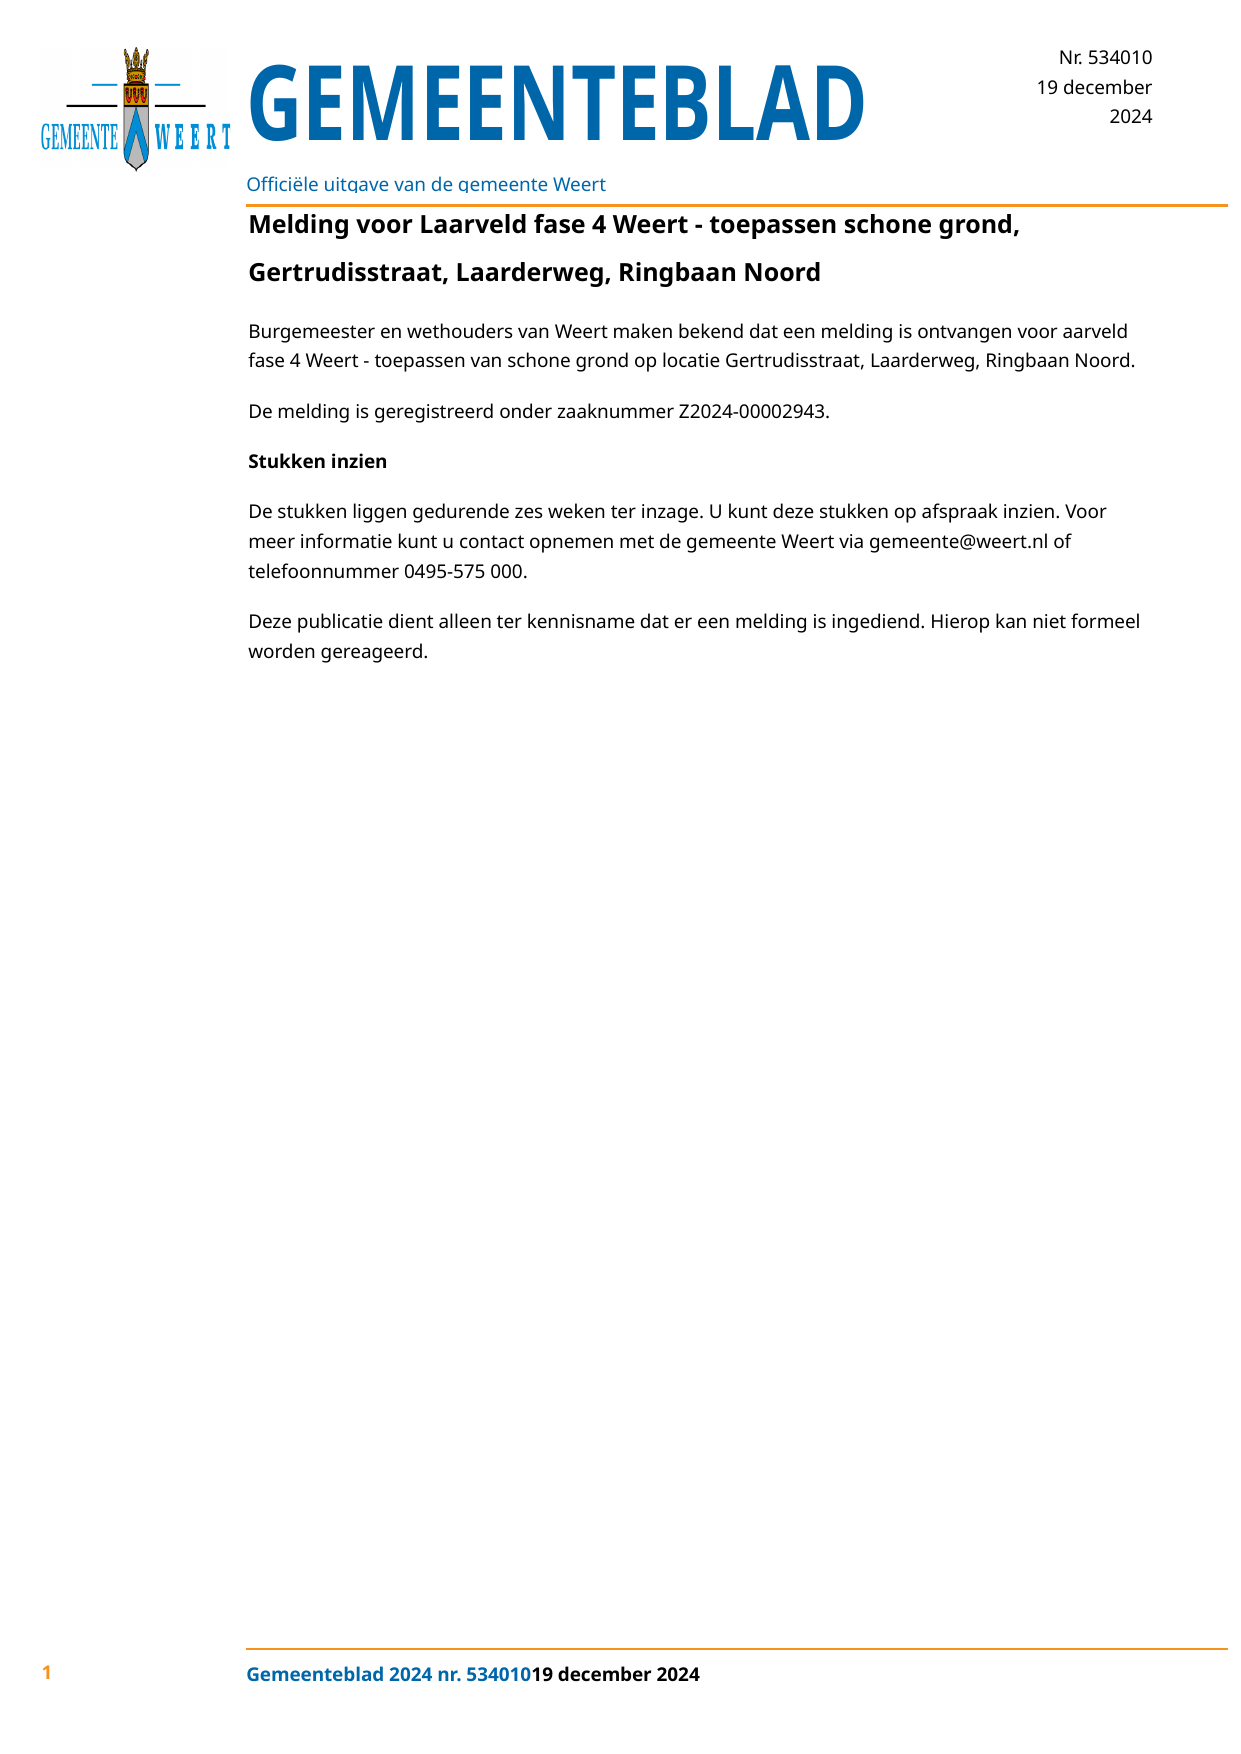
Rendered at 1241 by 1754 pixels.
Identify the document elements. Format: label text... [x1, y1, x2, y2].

text Melding voor Laarveld fase 4 Weert - toepassen schone grond, Gertrudisstraat, Laarderweg, Ringbaan Noord [248, 207, 1152, 288]
text De melding is geregistreerd onder zaaknummer Z2024-00002943. [248, 398, 1152, 424]
text Stukken inzien [248, 448, 1152, 474]
picture [41, 47, 231, 172]
text Burgemeester en wethouders van Weert maken bekend dat een melding is ontvangen voor aarveld fase 4 Weert - toepassen van schone grond op locatie Gertrudisstraat, Laarderweg, Ringbaan Noord. [248, 318, 1152, 373]
text Deze publicatie dient alleen ter kennisname dat er een melding is ingediend. Hierop kan niet formeel worden gereageerd. [248, 608, 1152, 664]
text De stukken liggen gedurende zes weken ter inzage. U kunt deze stukken op afspraak inzien. Voor meer informatie kunt u contact opnemen met de gemeente Weert via gemeente@weert.nl of telefoonnummer 0495-575 000. [248, 499, 1152, 584]
